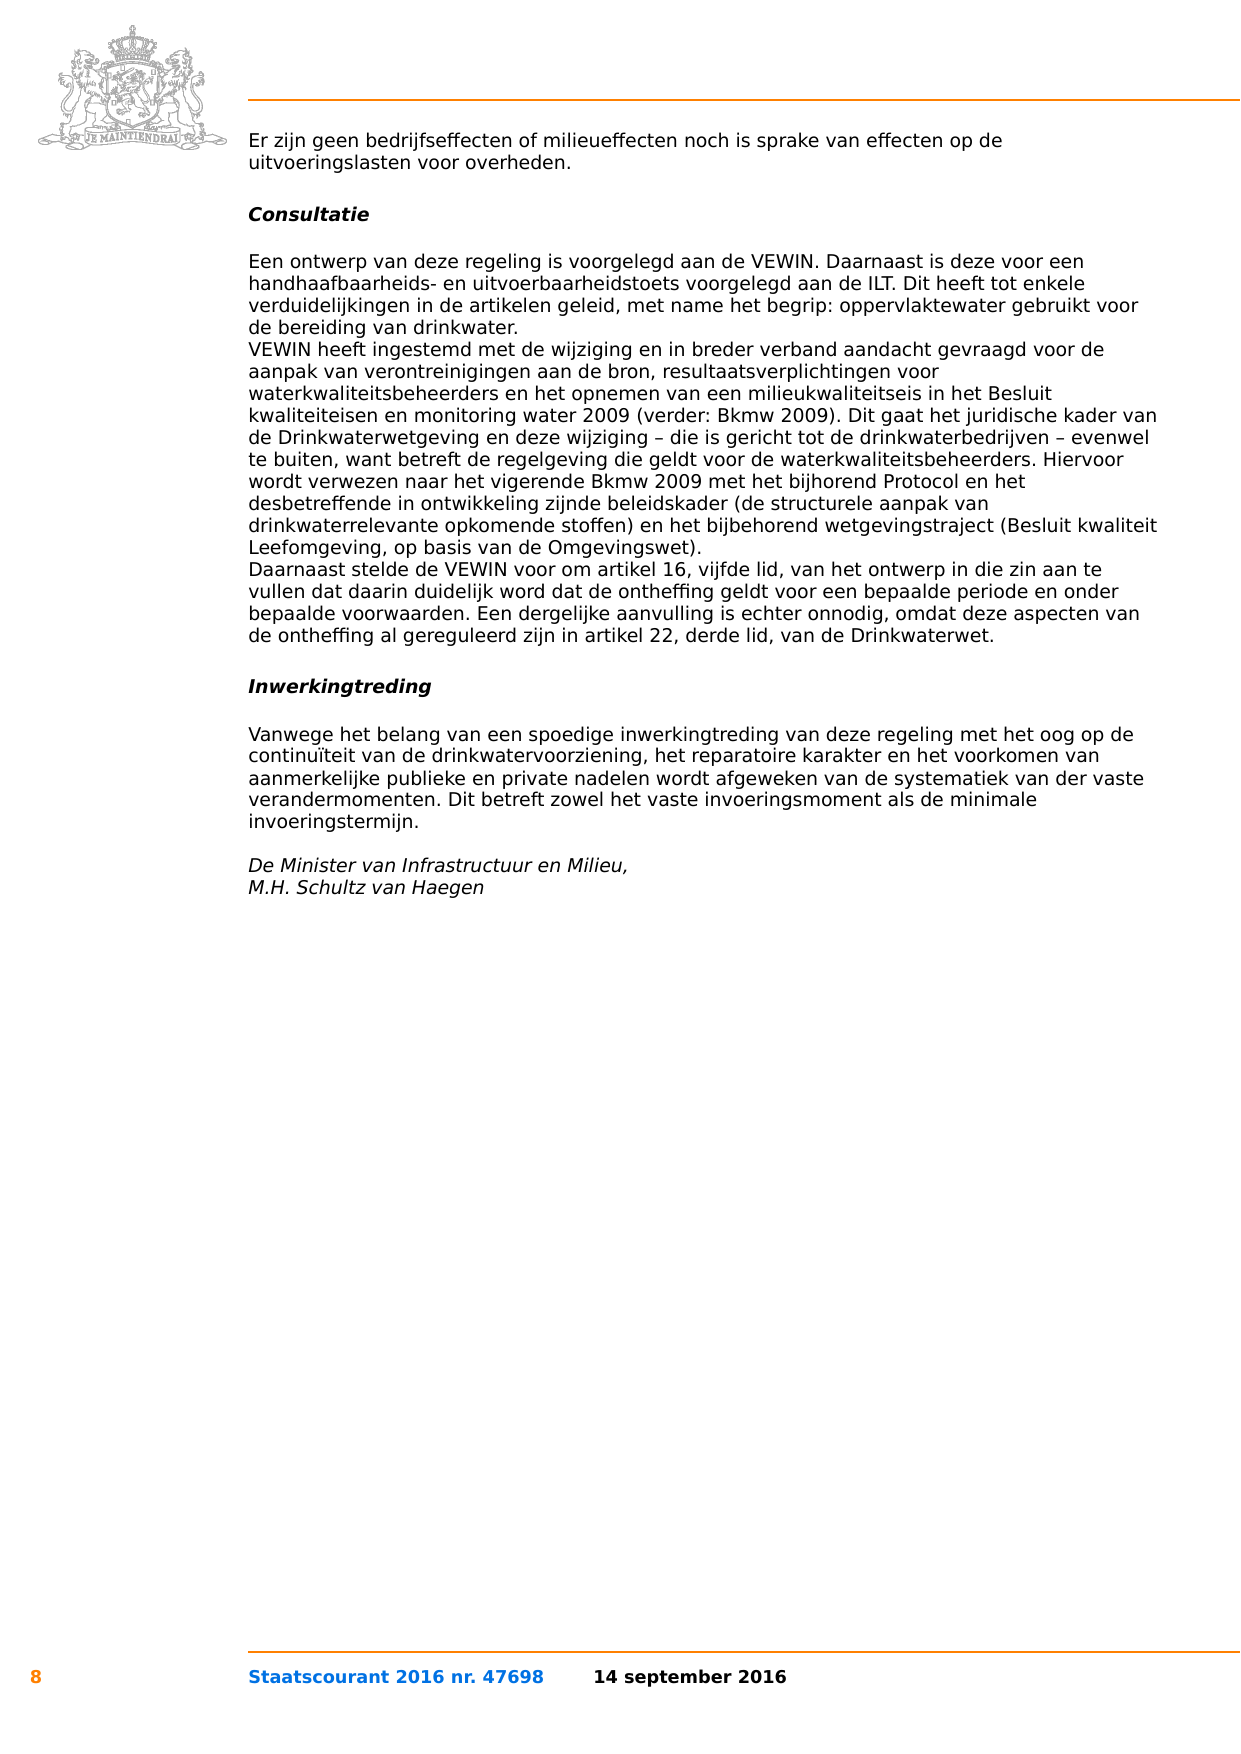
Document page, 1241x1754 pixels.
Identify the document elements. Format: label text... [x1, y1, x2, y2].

text De Minister van Infrastructuur en Milieu, M.H. Schultz van Haegen [248, 855, 1163, 899]
text VEWIN heeft ingestemd met de wijziging en in breder verband aandacht gevraagd voor de aanpak van verontreinigingen aan de bron, resultaatsverplichtingen voor waterkwaliteitsbeheerders en het opnemen van een milieukwaliteitseis in het Besluit kwaliteiteisen en monitoring water 2009 (verder: Bkmw 2009). Dit gaat het juridische kader van de Drinkwaterwetgeving en deze wijziging – die is gericht tot de drinkwaterbedrijven – evenwel te buiten, want betreft de regelgeving die geldt voor de waterkwaliteitsbeheerders. Hiervoor wordt verwezen naar het vigerende Bkmw 2009 met het bijhorend Protocol en het desbetreffende in ontwikkeling zijnde beleidskader (de structurele aanpak van drinkwaterrelevante opkomende stoffen) en het bijbehorend wetgevingstraject (Besluit kwaliteit Leefomgeving, op basis van de Omgevingswet). [248, 339, 1163, 558]
subtitle Inwerkingtreding [248, 676, 1163, 698]
text Vanwege het belang van een spoedige inwerkingtreding van deze regeling met het oog op de continuïteit van de drinkwatervoorziening, het reparatoire karakter en het voorkomen van aanmerkelijke publieke en private nadelen wordt afgeweken van de systematiek van der vaste verandermomenten. Dit betreft zowel het vaste invoeringsmoment als de minimale invoeringstermijn. [248, 723, 1163, 833]
subtitle Consultatie [248, 204, 1163, 226]
text Daarnaast stelde de VEWIN voor om artikel 16, vijfde lid, van het ontwerp in die zin aan te vullen dat daarin duidelijk word dat de ontheffing geldt voor een bepaalde periode en onder bepaalde voorwaarden. Een dergelijke aanvulling is echter onnodig, omdat deze aspecten van de ontheffing al gereguleerd zijn in artikel 22, derde lid, van de Drinkwaterwet. [248, 558, 1163, 646]
text Een ontwerp van deze regeling is voorgelegd aan de VEWIN. Daarnaast is deze voor een handhaafbaarheids- en uitvoerbaarheidstoets voorgelegd aan de ILT. Dit heeft tot enkele verduidelijkingen in de artikelen geleid, met name het begrip: oppervlaktewater gebruikt voor de bereiding van drinkwater. [248, 251, 1163, 339]
picture [38, 25, 227, 150]
text Er zijn geen bedrijfseffecten of milieueffecten noch is sprake van effecten op de uitvoeringslasten voor overheden. [248, 130, 1163, 174]
